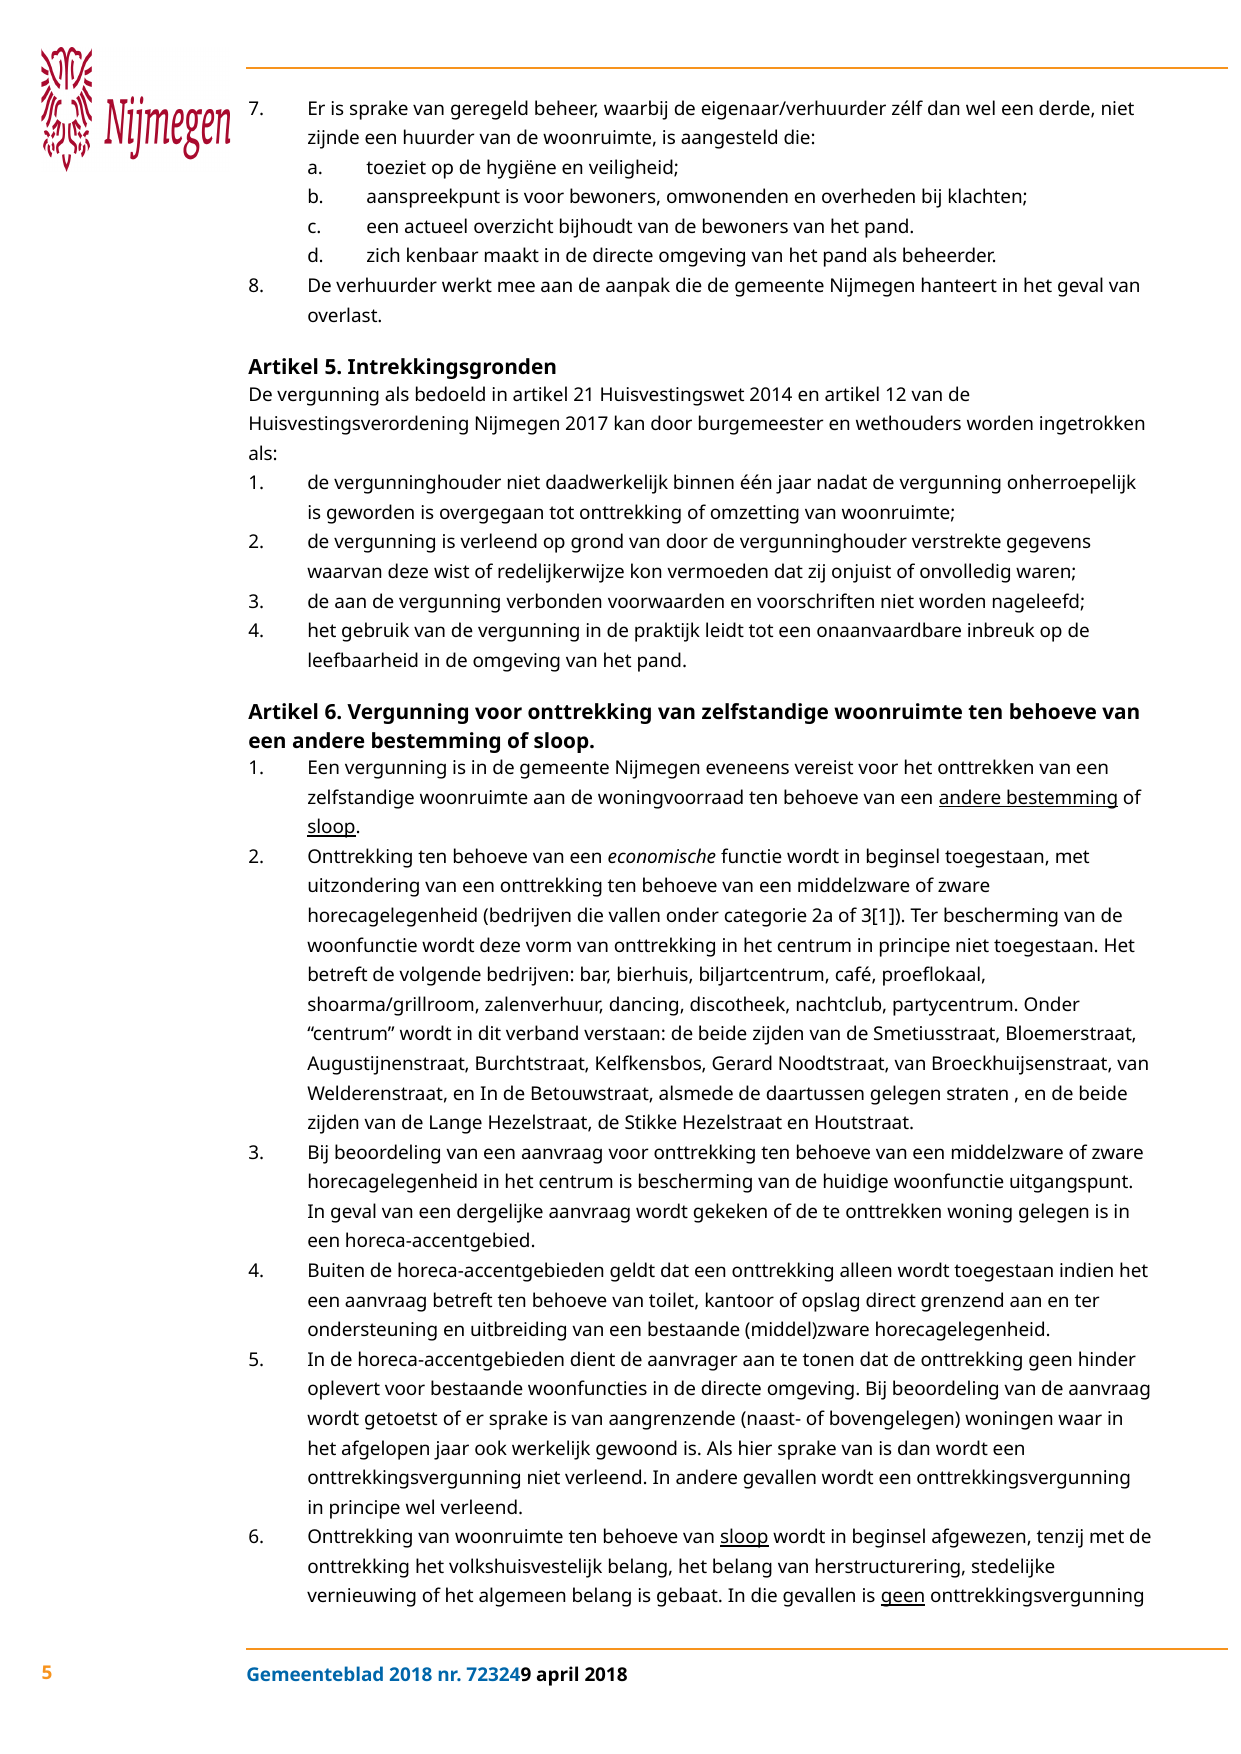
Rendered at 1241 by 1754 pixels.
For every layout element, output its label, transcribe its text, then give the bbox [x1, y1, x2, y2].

list het gebruik van de vergunning in de praktijk leidt tot een onaanvaardbare inbreuk op de leefbaarheid in de omgeving van het pand. [248, 617, 1152, 673]
list Een vergunning is in de gemeente Nijmegen eveneens vereist voor het onttrekken van een zelfstandige woonruimte aan de woningvoorraad ten behoeve van een andere bestemming of sloop. [248, 754, 1152, 839]
picture [41, 47, 231, 172]
list toeziet op de hygiëne en veiligheid; [307, 154, 1152, 180]
text Artikel 5. Intrekkingsgronden [248, 352, 1152, 381]
list Onttrekking van woonruimte ten behoeve van sloop wordt in beginsel afgewezen, tenzij met de onttrekking het volkshuisvestelijk belang, het belang van herstructurering, stedelijke vernieuwing of het algemeen belang is gebaat. In die gevallen is geen onttrekkingsvergunning [248, 1523, 1152, 1608]
list In de horeca-accentgebieden dient de aanvrager aan te tonen dat de onttrekking geen hinder oplevert voor bestaande woonfuncties in de directe omgeving. Bij beoordeling van de aanvraag wordt getoetst of er sprake is van aangrenzende (naast- of bovengelegen) woningen waar in het afgelopen jaar ook werkelijk gewoond is. Als hier sprake van is dan wordt een onttrekkingsvergunning niet verleend. In andere gevallen wordt een onttrekkingsvergunning in principe wel verleend. [248, 1346, 1152, 1519]
list de vergunninghouder niet daadwerkelijk binnen één jaar nadat de vergunning onherroepelijk is geworden is overgegaan tot onttrekking of omzetting van woonruimte; [248, 469, 1152, 525]
text De vergunning als bedoeld in artikel 21 Huisvestingswet 2014 en artikel 12 van de Huisvestingsverordening Nijmegen 2017 kan door burgemeester en wethouders worden ingetrokken als: [248, 381, 1152, 466]
list een actueel overzicht bijhoudt van de bewoners van het pand. [307, 213, 1152, 239]
list Buiten de horeca-accentgebieden geldt dat een onttrekking alleen wordt toegestaan indien het een aanvraag betreft ten behoeve van toilet, kantoor of opslag direct grenzend aan en ter ondersteuning en uitbreiding van een bestaande (middel)zware horecagelegenheid. [248, 1257, 1152, 1342]
list zich kenbaar maakt in de directe omgeving van het pand als beheerder. [307, 243, 1152, 268]
list De verhuurder werkt mee aan de aanpak die de gemeente Nijmegen hanteert in het geval van overlast. [248, 272, 1152, 328]
list Er is sprake van geregeld beheer, waarbij de eigenaar/verhuurder zélf dan wel een derde, niet zijnde een huurder van de woonruimte, is aangesteld die: [248, 95, 1152, 150]
text Artikel 6. Vergunning voor onttrekking van zelfstandige woonruimte ten behoeve van een andere bestemming of sloop. [248, 697, 1152, 754]
list de aan de vergunning verbonden voorwaarden en voorschriften niet worden nageleefd; [248, 588, 1152, 613]
list aanspreekpunt is voor bewoners, omwonenden en overheden bij klachten; [307, 183, 1152, 209]
list Onttrekking ten behoeve van een economische functie wordt in beginsel toegestaan, met uitzondering van een onttrekking ten behoeve van een middelzware of zware horecagelegenheid (bedrijven die vallen onder categorie 2a of 3[1]). Ter bescherming van de woonfunctie wordt deze vorm van onttrekking in het centrum in principe niet toegestaan. Het betreft de volgende bedrijven: bar, bierhuis, biljartcentrum, café, proeflokaal, shoarma/grillroom, zalenverhuur, dancing, discotheek, nachtclub, partycentrum. Onder “centrum” wordt in dit verband verstaan: de beide zijden van de Smetiusstraat, Bloemerstraat, Augustijnenstraat, Burchtstraat, Kelfkensbos, Gerard Noodtstraat, van Broeckhuijsenstraat, van Welderenstraat, en In de Betouwstraat, alsmede de daartussen gelegen straten , en de beide zijden van de Lange Hezelstraat, de Stikke Hezelstraat en Houtstraat. [248, 843, 1152, 1135]
list de vergunning is verleend op grond van door de vergunninghouder verstrekte gegevens waarvan deze wist of redelijkerwijze kon vermoeden dat zij onjuist of onvolledig waren; [248, 529, 1152, 584]
list Bij beoordeling van een aanvraag voor onttrekking ten behoeve van een middelzware of zware horecagelegenheid in het centrum is bescherming van de huidige woonfunctie uitgangspunt. In geval van een dergelijke aanvraag wordt gekeken of de te onttrekken woning gelegen is in een horeca-accentgebied. [248, 1139, 1152, 1253]
